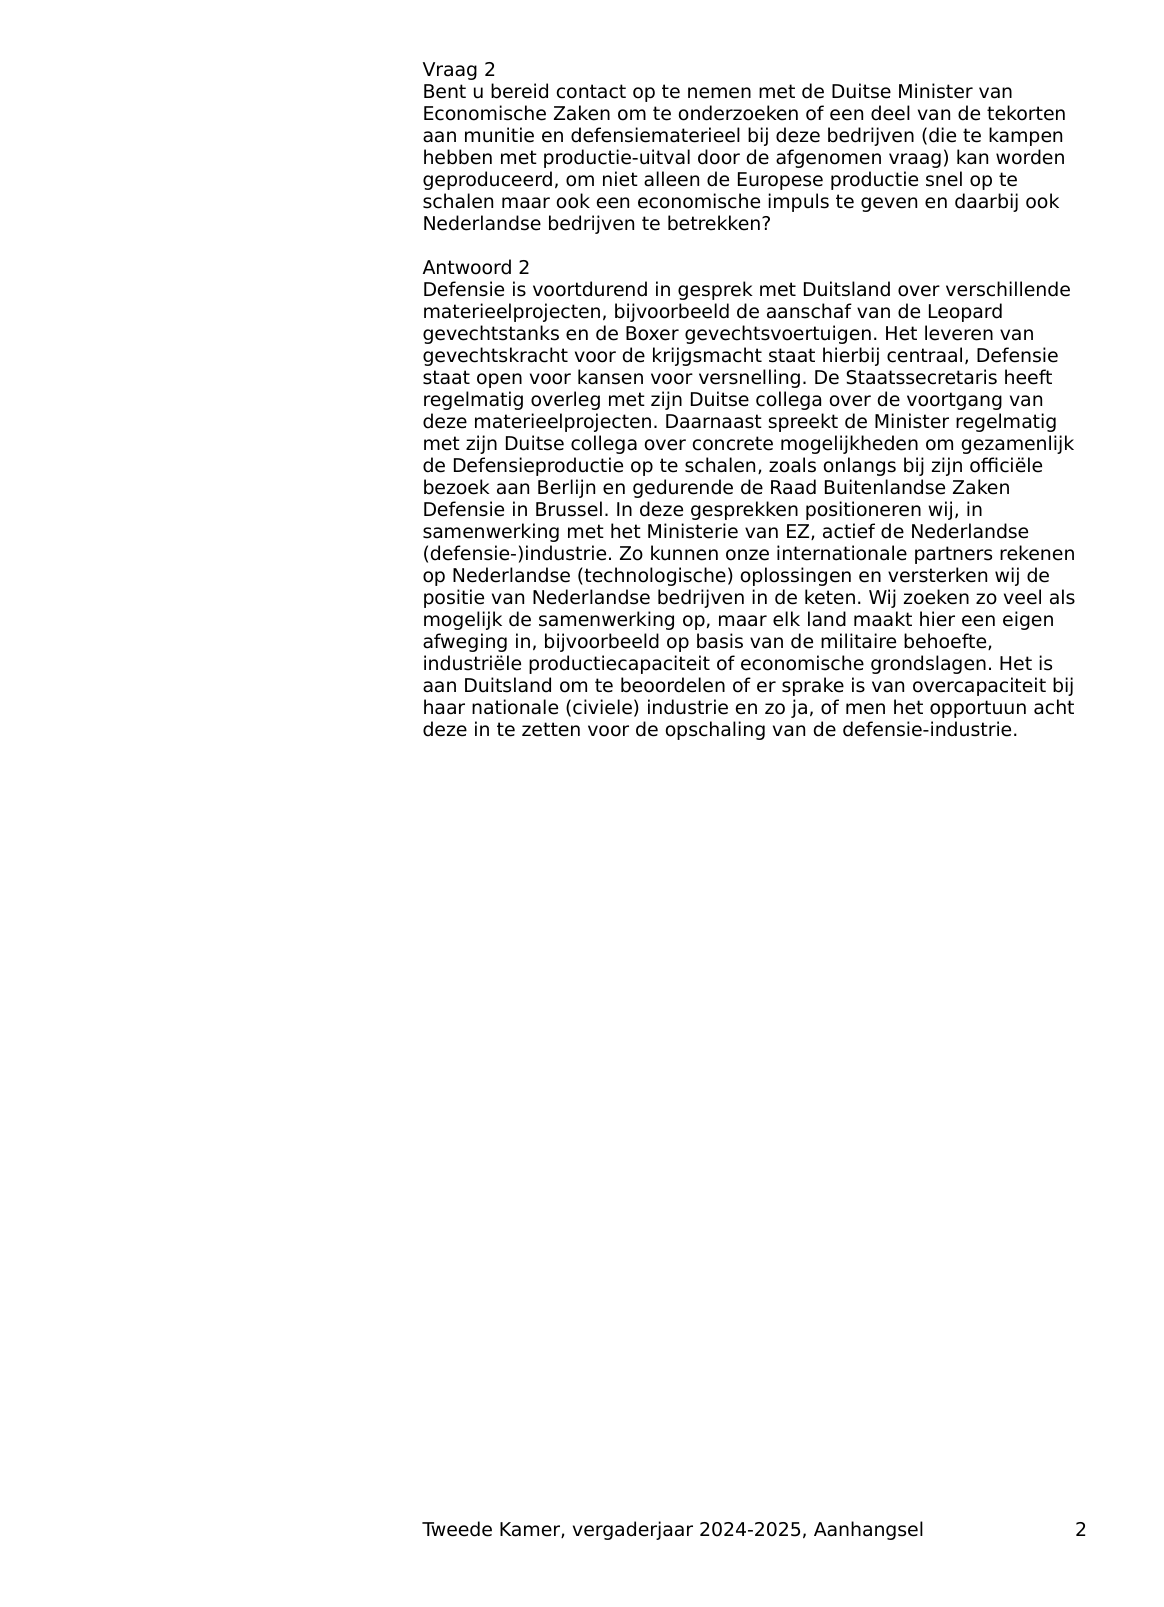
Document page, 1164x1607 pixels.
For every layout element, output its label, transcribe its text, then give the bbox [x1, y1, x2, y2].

text Bent u bereid contact op te nemen met de Duitse Minister van Economische Zaken om te onderzoeken of een deel van de tekorten aan munitie en defensiematerieel bij deze bedrijven (die te kampen hebben met productie-uitval door de afgenomen vraag) kan worden geproduceerd, om niet alleen de Europese productie snel op te schalen maar ook een economische impuls te geven en daarbij ook Nederlandse bedrijven te betrekken? [422, 81, 1087, 235]
text Defensie is voortdurend in gesprek met Duitsland over verschillende materieelprojecten, bijvoorbeeld de aanschaf van de Leopard gevechtstanks en de Boxer gevechtsvoertuigen. Het leveren van gevechtskracht voor de krijgsmacht staat hierbij centraal, Defensie staat open voor kansen voor versnelling. De Staatssecretaris heeft regelmatig overleg met zijn Duitse collega over de voortgang van deze materieelprojecten. Daarnaast spreekt de Minister regelmatig met zijn Duitse collega over concrete mogelijkheden om gezamenlijk de Defensieproductie op te schalen, zoals onlangs bij zijn officiële bezoek aan Berlijn en gedurende de Raad Buitenlandse Zaken Defensie in Brussel. In deze gesprekken positioneren wij, in samenwerking met het Ministerie van EZ, actief de Nederlandse (defensie-)industrie. Zo kunnen onze internationale partners rekenen op Nederlandse (technologische) oplossingen en versterken wij de positie van Nederlandse bedrijven in de keten. Wij zoeken zo veel als mogelijk de samenwerking op, maar elk land maakt hier een eigen afweging in, bijvoorbeeld op basis van de militaire behoefte, industriële productiecapaciteit of economische grondslagen. Het is aan Duitsland om te beoordelen of er sprake is van overcapaciteit bij haar nationale (civiele) industrie en zo ja, of men het opportuun acht deze in te zetten voor de opschaling van de defensie-industrie. [422, 279, 1087, 741]
text Antwoord 2 [422, 257, 1087, 279]
text Vraag 2 [422, 59, 1087, 81]
